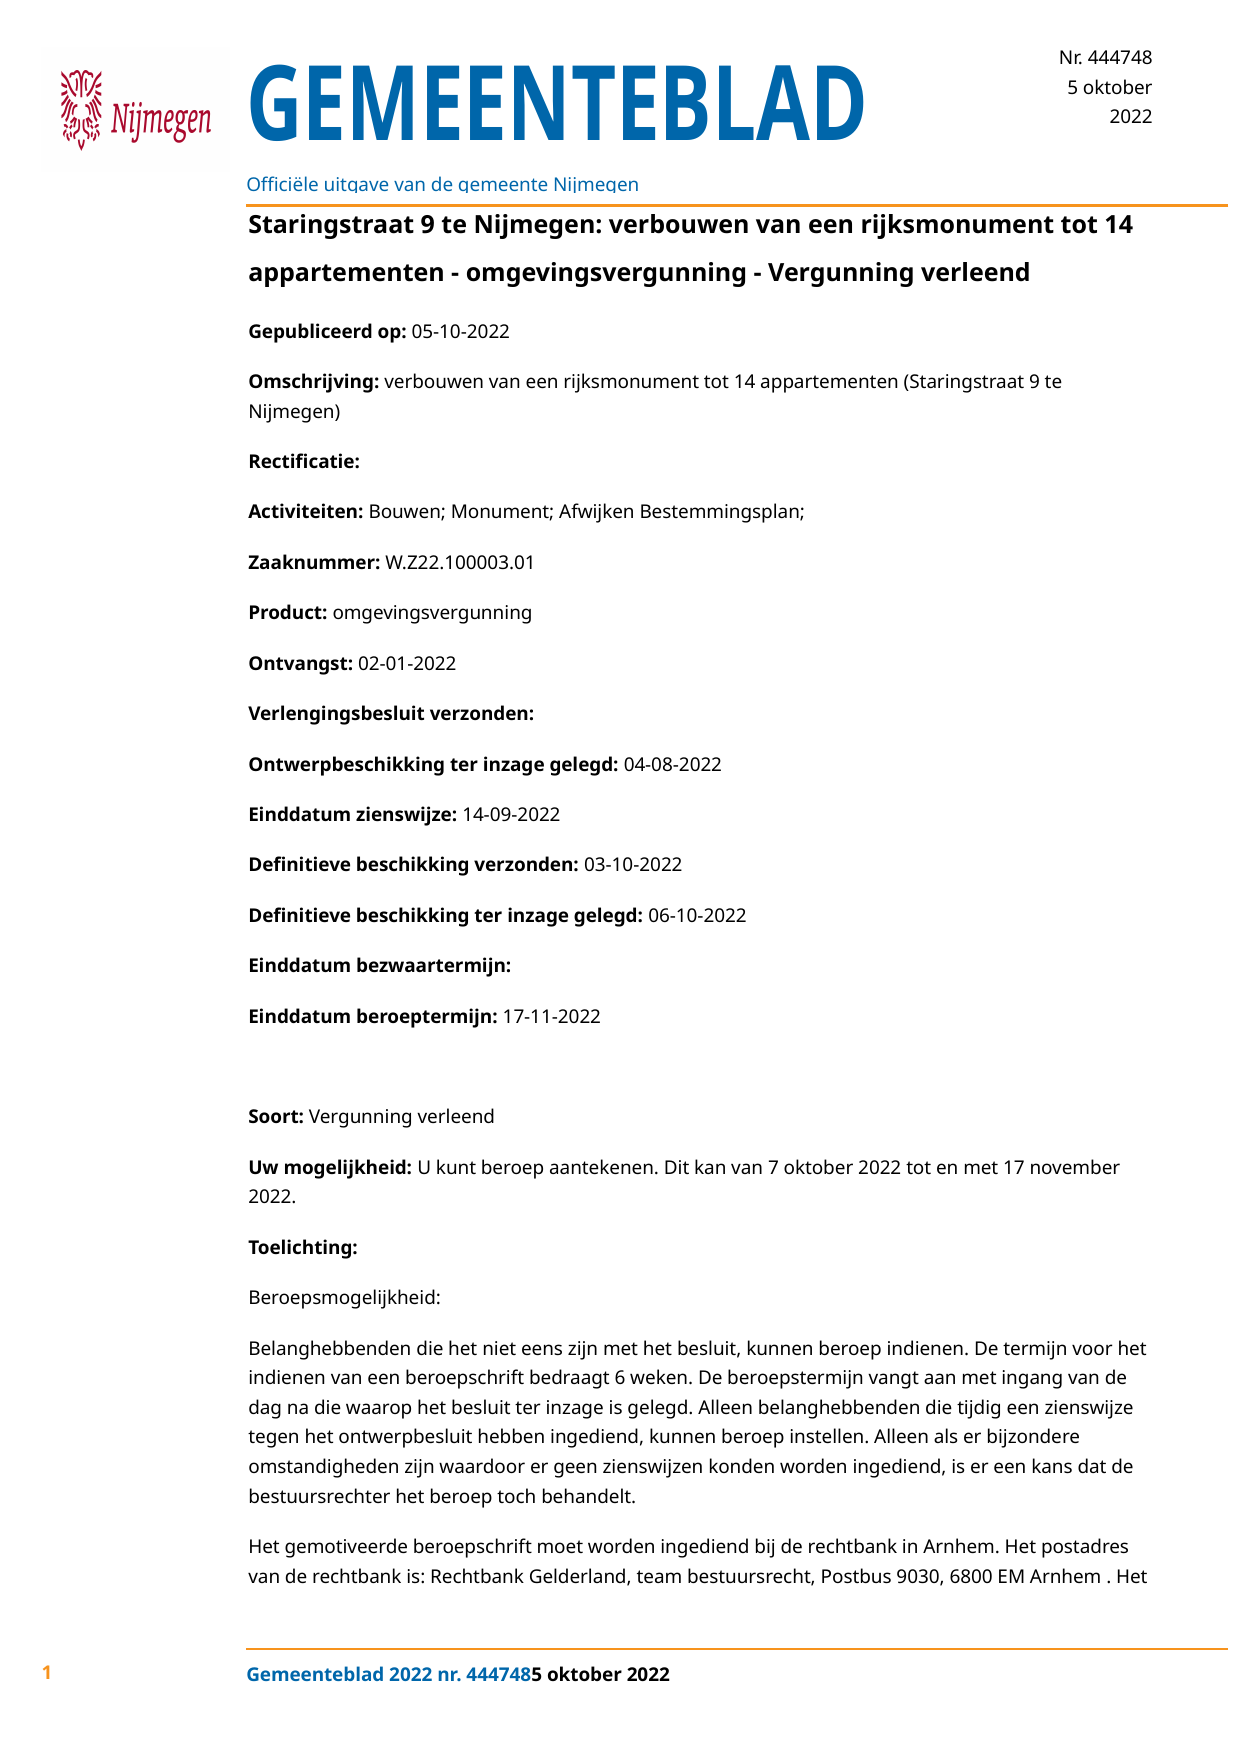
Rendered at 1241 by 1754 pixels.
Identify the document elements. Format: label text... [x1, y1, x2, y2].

text Product: omgevingsvergunning [248, 599, 1152, 625]
picture [41, 47, 231, 172]
text Beroepsmogelijkheid: [248, 1284, 1152, 1310]
text Toelichting: [248, 1234, 1152, 1260]
text Ontwerpbeschikking ter inzage gelegd: 04-08-2022 [248, 751, 1152, 777]
text Definitieve beschikking verzonden: 03-10-2022 [248, 852, 1152, 877]
text Rectificatie: [248, 448, 1152, 474]
text Verlengingsbesluit verzonden: [248, 700, 1152, 726]
text Einddatum beroeptermijn: 17-11-2022 [248, 1003, 1152, 1029]
text Omschrijving: verbouwen van een rijksmonument tot 14 appartementen (Staringstraat 9 te Nijmegen) [248, 368, 1152, 424]
text Gepubliceerd op: 05-10-2022 [248, 318, 1152, 344]
text Belanghebbenden die het niet eens zijn met het besluit, kunnen beroep indienen. De termijn voor het indienen van een beroepschrift bedraagt 6 weken. De beroepstermijn vangt aan met ingang van de dag na die waarop het besluit ter inzage is gelegd. Alleen belanghebbenden die tijdig een zienswijze tegen het ontwerpbesluit hebben ingediend, kunnen beroep instellen. Alleen als er bijzondere omstandigheden zijn waardoor er geen zienswijzen konden worden ingediend, is er een kans dat de bestuursrechter het beroep toch behandelt. [248, 1335, 1152, 1509]
text Het gemotiveerde beroepschrift moet worden ingediend bij de rechtbank in Arnhem. Het postadres van de rechtbank is: Rechtbank Gelderland, team bestuursrecht, Postbus 9030, 6800 EM Arnhem . Het [248, 1533, 1152, 1589]
text Zaaknummer: W.Z22.100003.01 [248, 549, 1152, 575]
text Staringstraat 9 te Nijmegen: verbouwen van een rijksmonument tot 14 appartementen - omgevingsvergunning - Vergunning verleend [248, 207, 1152, 288]
text Soort: Vergunning verleend [248, 1104, 1152, 1129]
text Activiteiten: Bouwen; Monument; Afwijken Bestemmingsplan; [248, 499, 1152, 524]
text Ontvangst: 02-01-2022 [248, 650, 1152, 676]
text Einddatum zienswijze: 14-09-2022 [248, 801, 1152, 827]
text Uw mogelijkheid: U kunt beroep aantekenen. Dit kan van 7 oktober 2022 tot en met 17 november 2022. [248, 1154, 1152, 1209]
text Einddatum bezwaartermijn: [248, 952, 1152, 978]
text Definitieve beschikking ter inzage gelegd: 06-10-2022 [248, 902, 1152, 928]
